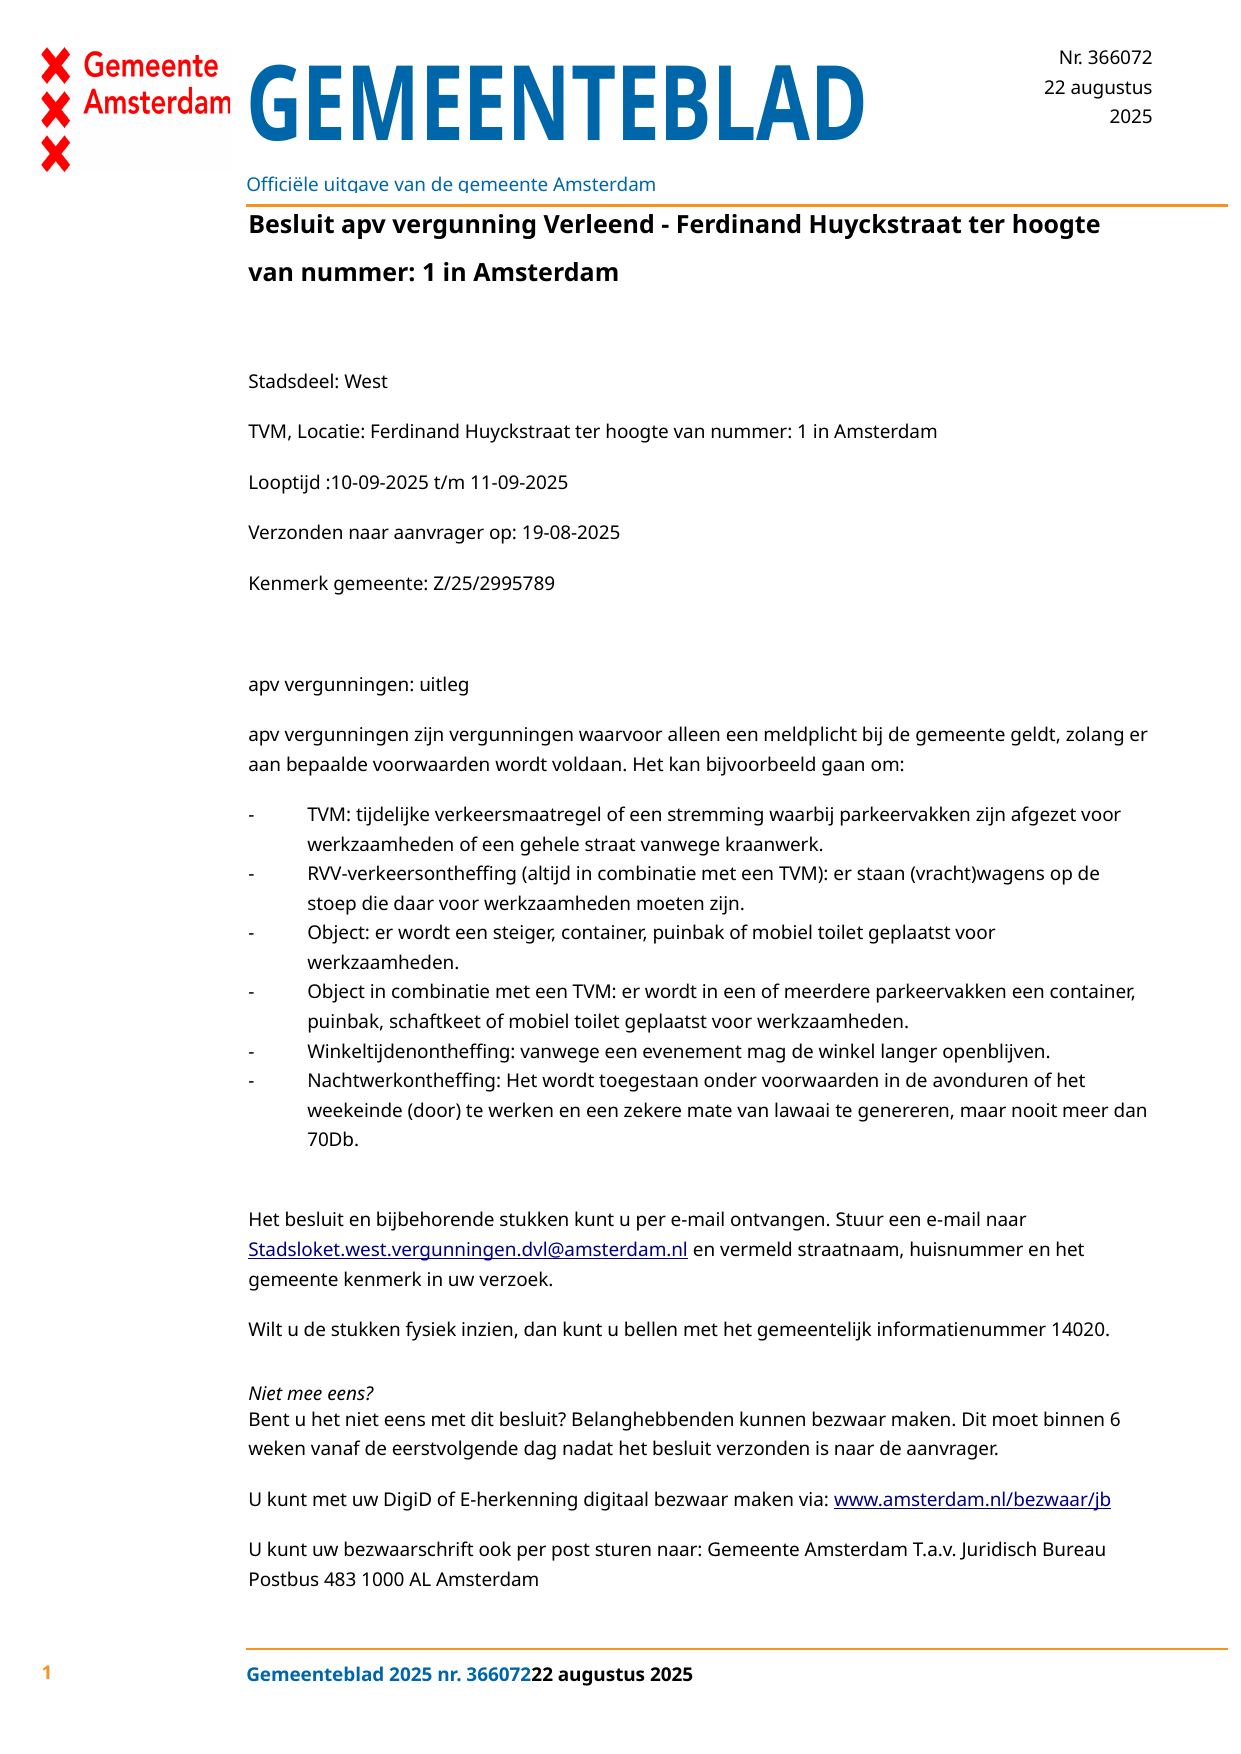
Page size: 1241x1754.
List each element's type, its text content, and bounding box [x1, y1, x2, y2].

list Winkeltijdenontheffing: vanwege een evenement mag de winkel langer openblijven. [248, 1038, 1152, 1064]
text Niet mee eens? [248, 1380, 1152, 1406]
text U kunt uw bezwaarschrift ook per post sturen naar: Gemeente Amsterdam T.a.v. Juridisch Bureau Postbus 483 1000 AL Amsterdam [248, 1536, 1152, 1592]
text Stadsdeel: West [248, 368, 1152, 394]
text Kenmerk gemeente: Z/25/2995789 [248, 570, 1152, 596]
text apv vergunningen: uitleg [248, 671, 1152, 697]
picture [41, 47, 231, 172]
text Wilt u de stukken fysiek inzien, dan kunt u bellen met het gemeentelijk informatienummer 14020. [248, 1316, 1152, 1342]
text Looptijd :10-09-2025 t/m 11-09-2025 [248, 469, 1152, 495]
text U kunt met uw DigiD of E-herkenning digitaal bezwaar maken via: www.amsterdam.nl/bezwaar/jb [248, 1486, 1152, 1512]
text TVM, Locatie: Ferdinand Huyckstraat ter hoogte van nummer: 1 in Amsterdam [248, 419, 1152, 444]
text apv vergunningen zijn vergunningen waarvoor alleen een meldplicht bij de gemeente geldt, zolang er aan bepaalde voorwaarden wordt voldaan. Het kan bijvoorbeeld gaan om: [248, 721, 1152, 777]
list Object: er wordt een steiger, container, puinbak of mobiel toilet geplaatst voor werkzaamheden. [248, 919, 1152, 975]
text Besluit apv vergunning Verleend - Ferdinand Huyckstraat ter hoogte van nummer: 1 in Amsterdam [248, 207, 1152, 288]
list RVV-verkeersontheffing (altijd in combinatie met een TVM): er staan (vracht)wagens op de stoep die daar voor werkzaamheden moeten zijn. [248, 860, 1152, 916]
list Nachtwerkontheffing: Het wordt toegestaan onder voorwaarden in de avonduren of het weekeinde (door) te werken en een zekere mate van lawaai te genereren, maar nooit meer dan 70Db. [248, 1067, 1152, 1152]
text Het besluit en bijbehorende stukken kunt u per e-mail ontvangen. Stuur een e-mail naar Stadsloket.west.vergunningen.dvl@amsterdam.nl en vermeld straatnaam, huisnummer en het gemeente kenmerk in uw verzoek. [248, 1207, 1152, 1292]
list TVM: tijdelijke verkeersmaatregel of een stremming waarbij parkeervakken zijn afgezet voor werkzaamheden of een gehele straat vanwege kraanwerk. [248, 801, 1152, 857]
list Object in combinatie met een TVM: er wordt in een of meerdere parkeervakken een container, puinbak, schaftkeet of mobiel toilet geplaatst voor werkzaamheden. [248, 979, 1152, 1034]
text Bent u het niet eens met dit besluit? Belanghebbenden kunnen bezwaar maken. Dit moet binnen 6 weken vanaf de eerstvolgende dag nadat het besluit verzonden is naar de aanvrager. [248, 1406, 1152, 1461]
text Verzonden naar aanvrager op: 19-08-2025 [248, 519, 1152, 545]
